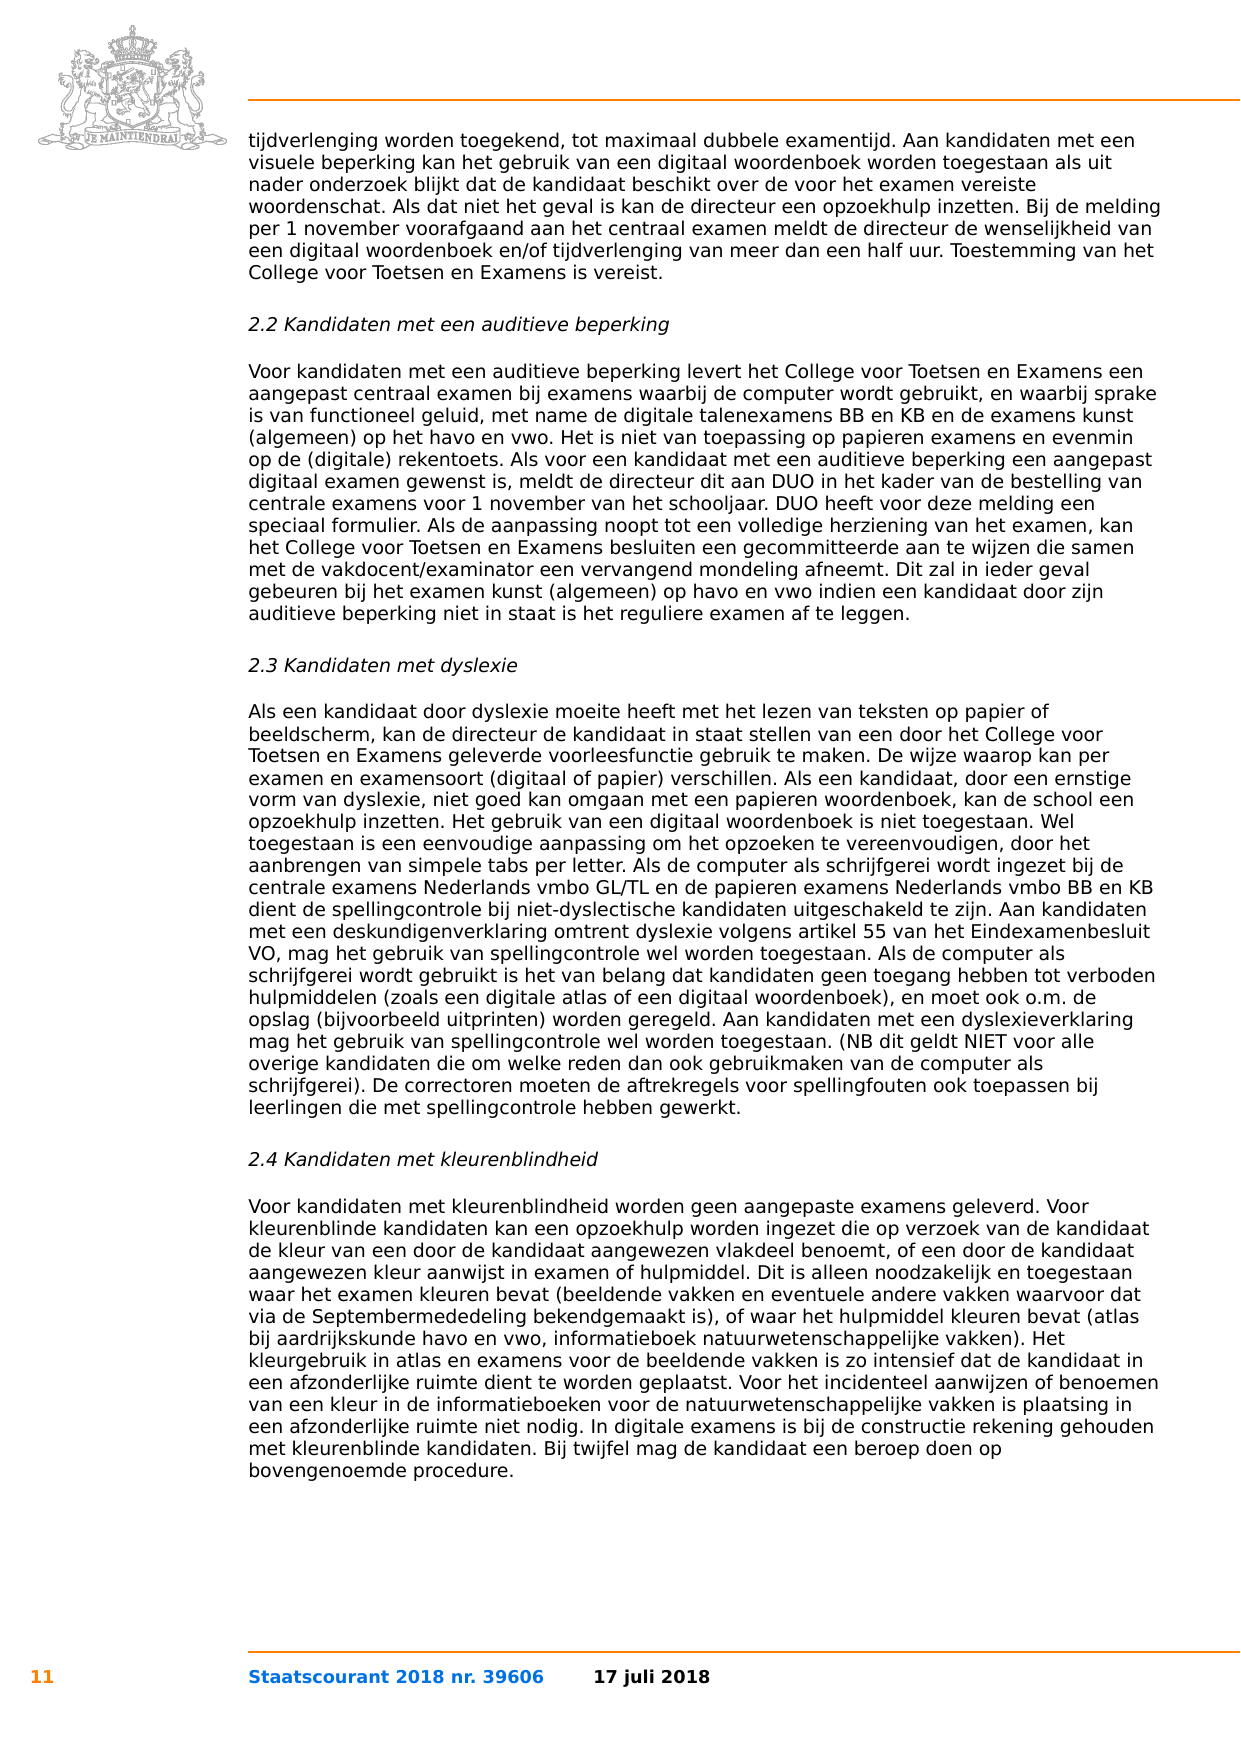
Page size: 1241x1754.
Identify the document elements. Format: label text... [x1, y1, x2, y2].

picture [38, 25, 227, 150]
subtitle 2.2 Kandidaten met een auditieve beperking [248, 314, 1163, 336]
text Voor kandidaten met een auditieve beperking levert het College voor Toetsen en Examens een aangepast centraal examen bij examens waarbij de computer wordt gebruikt, en waarbij sprake is van functioneel geluid, met name de digitale talenexamens BB en KB en de examens kunst (algemeen) op het havo en vwo. Het is niet van toepassing op papieren examens en evenmin op de (digitale) rekentoets. Als voor een kandidaat met een auditieve beperking een aangepast digitaal examen gewenst is, meldt de directeur dit aan DUO in het kader van de bestelling van centrale examens voor 1 november van het schooljaar. DUO heeft voor deze melding een speciaal formulier. Als de aanpassing noopt tot een volledige herziening van het examen, kan het College voor Toetsen en Examens besluiten een gecommitteerde aan te wijzen die samen met de vakdocent/examinator een vervangend mondeling afneemt. Dit zal in ieder geval gebeuren bij het examen kunst (algemeen) op havo en vwo indien een kandidaat door zijn auditieve beperking niet in staat is het reguliere examen af te leggen. [248, 361, 1163, 624]
text Voor kandidaten met kleurenblindheid worden geen aangepaste examens geleverd. Voor kleurenblinde kandidaten kan een opzoekhulp worden ingezet die op verzoek van de kandidaat de kleur van een door de kandidaat aangewezen vlakdeel benoemt, of een door de kandidaat aangewezen kleur aanwijst in examen of hulpmiddel. Dit is alleen noodzakelijk en toegestaan waar het examen kleuren bevat (beeldende vakken en eventuele andere vakken waarvoor dat via de Septembermededeling bekendgemaakt is), of waar het hulpmiddel kleuren bevat (atlas bij aardrijkskunde havo en vwo, informatieboek natuurwetenschappelijke vakken). Het kleurgebruik in atlas en examens voor de beeldende vakken is zo intensief dat de kandidaat in een afzonderlijke ruimte dient te worden geplaatst. Voor het incidenteel aanwijzen of benoemen van een kleur in de informatieboeken voor de natuurwetenschappelijke vakken is plaatsing in een afzonderlijke ruimte niet nodig. In digitale examens is bij de constructie rekening gehouden met kleurenblinde kandidaten. Bij twijfel mag de kandidaat een beroep doen op bovengenoemde procedure. [248, 1196, 1163, 1482]
text tijdverlenging worden toegekend, tot maximaal dubbele examentijd. Aan kandidaten met een visuele beperking kan het gebruik van een digitaal woordenboek worden toegestaan als uit nader onderzoek blijkt dat de kandidaat beschikt over de voor het examen vereiste woordenschat. Als dat niet het geval is kan de directeur een opzoekhulp inzetten. Bij de melding per 1 november voorafgaand aan het centraal examen meldt de directeur de wenselijkheid van een digitaal woordenboek en/of tijdverlenging van meer dan een half uur. Toestemming van het College voor Toetsen en Examens is vereist. [248, 130, 1163, 284]
text Als een kandidaat door dyslexie moeite heeft met het lezen van teksten op papier of beeldscherm, kan de directeur de kandidaat in staat stellen van een door het College voor Toetsen en Examens geleverde voorleesfunctie gebruik te maken. De wijze waarop kan per examen en examensoort (digitaal of papier) verschillen. Als een kandidaat, door een ernstige vorm van dyslexie, niet goed kan omgaan met een papieren woordenboek, kan de school een opzoekhulp inzetten. Het gebruik van een digitaal woordenboek is niet toegestaan. Wel toegestaan is een eenvoudige aanpassing om het opzoeken te vereenvoudigen, door het aanbrengen van simpele tabs per letter. Als de computer als schrijfgerei wordt ingezet bij de centrale examens Nederlands vmbo GL/TL en de papieren examens Nederlands vmbo BB en KB dient de spellingcontrole bij niet-dyslectische kandidaten uitgeschakeld te zijn. Aan kandidaten met een deskundigenverklaring omtrent dyslexie volgens artikel 55 van het Eindexamenbesluit VO, mag het gebruik van spellingcontrole wel worden toegestaan. Als de computer als schrijfgerei wordt gebruikt is het van belang dat kandidaten geen toegang hebben tot verboden hulpmiddelen (zoals een digitale atlas of een digitaal woordenboek), en moet ook o.m. de opslag (bijvoorbeeld uitprinten) worden geregeld. Aan kandidaten met een dyslexieverklaring mag het gebruik van spellingcontrole wel worden toegestaan. (NB dit geldt NIET voor alle overige kandidaten die om welke reden dan ook gebruikmaken van de computer als schrijfgerei). De correctoren moeten de aftrekregels voor spellingfouten ook toepassen bij leerlingen die met spellingcontrole hebben gewerkt. [248, 701, 1163, 1119]
subtitle 2.4 Kandidaten met kleurenblindheid [248, 1149, 1163, 1171]
subtitle 2.3 Kandidaten met dyslexie [248, 654, 1163, 676]
